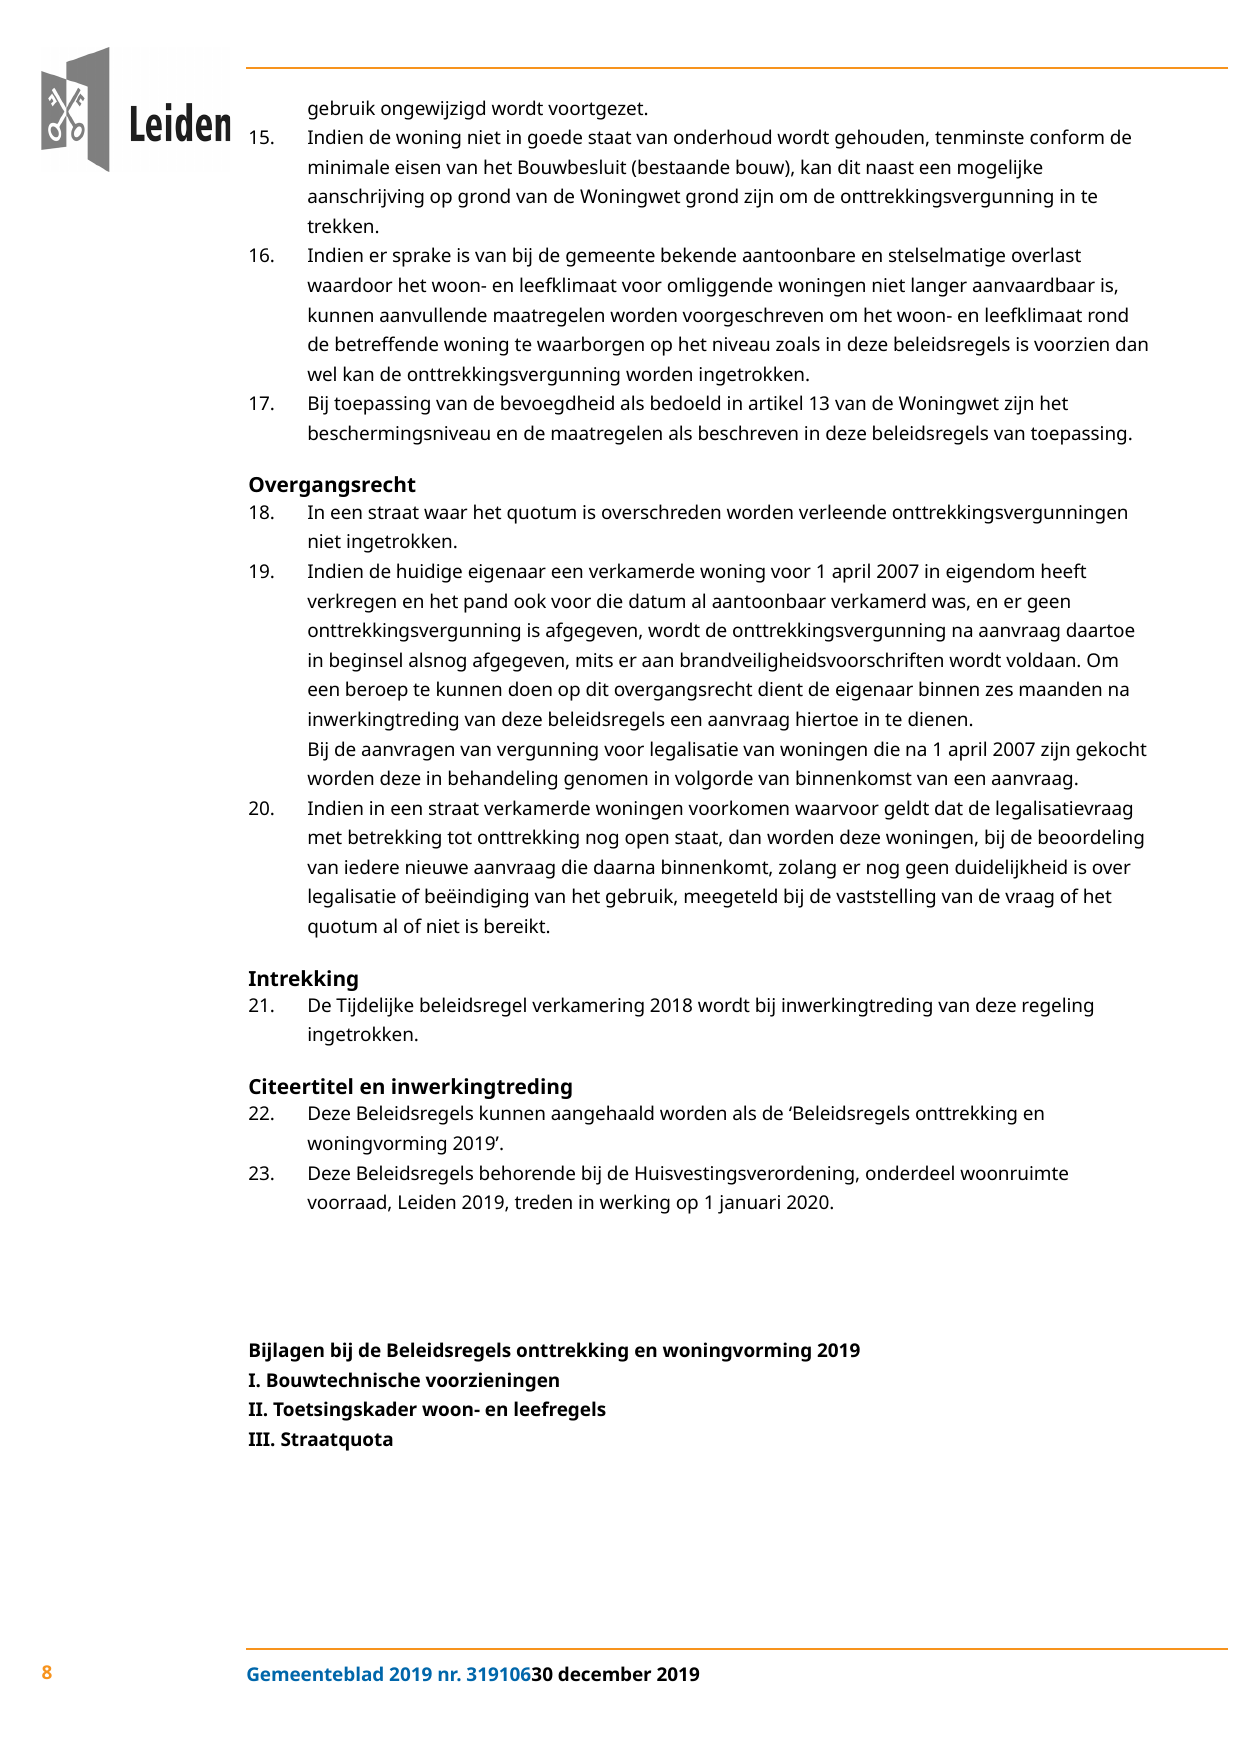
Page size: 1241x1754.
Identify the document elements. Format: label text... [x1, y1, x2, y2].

list De Tijdelijke beleidsregel verkamering 2018 wordt bij inwerkingtreding van deze regeling ingetrokken. [248, 992, 1152, 1047]
list Bij de aanvragen van vergunning voor legalisatie van woningen die na 1 april 2007 zijn gekocht worden deze in behandeling genomen in volgorde van binnenkomst van een aanvraag. [248, 736, 1152, 791]
list Deze Beleidsregels kunnen aangehaald worden als de ‘Beleidsregels onttrekking en woningvorming 2019’. [248, 1101, 1152, 1156]
text I. Bouwtechnische voorzieningen [248, 1367, 1152, 1392]
text Intrekking [248, 964, 1152, 992]
list Deze Beleidsregels behorende bij de Huisvestingsverordening, onderdeel woonruimte voorraad, Leiden 2019, treden in werking op 1 januari 2020. [248, 1160, 1152, 1215]
text Bijlagen bij de Beleidsregels onttrekking en woningvorming 2019 [248, 1337, 1152, 1363]
text III. Straatquota [248, 1426, 1152, 1452]
list Indien in een straat verkamerde woningen voorkomen waarvoor geldt dat de legalisatievraag met betrekking tot onttrekking nog open staat, dan worden deze woningen, bij de beoordeling van iedere nieuwe aanvraag die daarna binnenkomt, zolang er nog geen duidelijkheid is over legalisatie of beëindiging van het gebruik, meegeteld bij de vaststelling van de vraag of het quotum al of niet is bereikt. [248, 795, 1152, 939]
list Indien de woning niet in goede staat van onderhoud wordt gehouden, tenminste conform de minimale eisen van het Bouwbesluit (bestaande bouw), kan dit naast een mogelijke aanschrijving op grond van de Woningwet grond zijn om de onttrekkingsvergunning in te trekken. [248, 124, 1152, 239]
text Citeertitel en inwerkingtreding [248, 1072, 1152, 1101]
text II. Toetsingskader woon- en leefregels [248, 1396, 1152, 1422]
list Bij toepassing van de bevoegdheid als bedoeld in artikel 13 van de Woningwet zijn het beschermingsniveau en de maatregelen als beschreven in deze beleidsregels van toepassing. [248, 391, 1152, 446]
list In een straat waar het quotum is overschreden worden verleende onttrekkingsvergunningen niet ingetrokken. [248, 499, 1152, 554]
list Indien er sprake is van bij de gemeente bekende aantoonbare en stelselmatige overlast waardoor het woon- en leefklimaat voor omliggende woningen niet langer aanvaardbaar is, kunnen aanvullende maatregelen worden voorgeschreven om het woon- en leefklimaat rond de betreffende woning te waarborgen op het niveau zoals in deze beleidsregels is voorzien dan wel kan de onttrekkingsvergunning worden ingetrokken. [248, 243, 1152, 387]
picture [41, 47, 231, 172]
list gebruik ongewijzigd wordt voortgezet. [248, 95, 1152, 121]
text Overgangsrecht [248, 471, 1152, 499]
list Indien de huidige eigenaar een verkamerde woning voor 1 april 2007 in eigendom heeft verkregen en het pand ook voor die datum al aantoonbaar verkamerd was, en er geen onttrekkingsvergunning is afgegeven, wordt de onttrekkingsvergunning na aanvraag daartoe in beginsel alsnog afgegeven, mits er aan brandveiligheidsvoorschriften wordt voldaan. Om een beroep te kunnen doen op dit overgangsrecht dient de eigenaar binnen zes maanden na inwerkingtreding van deze beleidsregels een aanvraag hiertoe in te dienen. [248, 558, 1152, 732]
